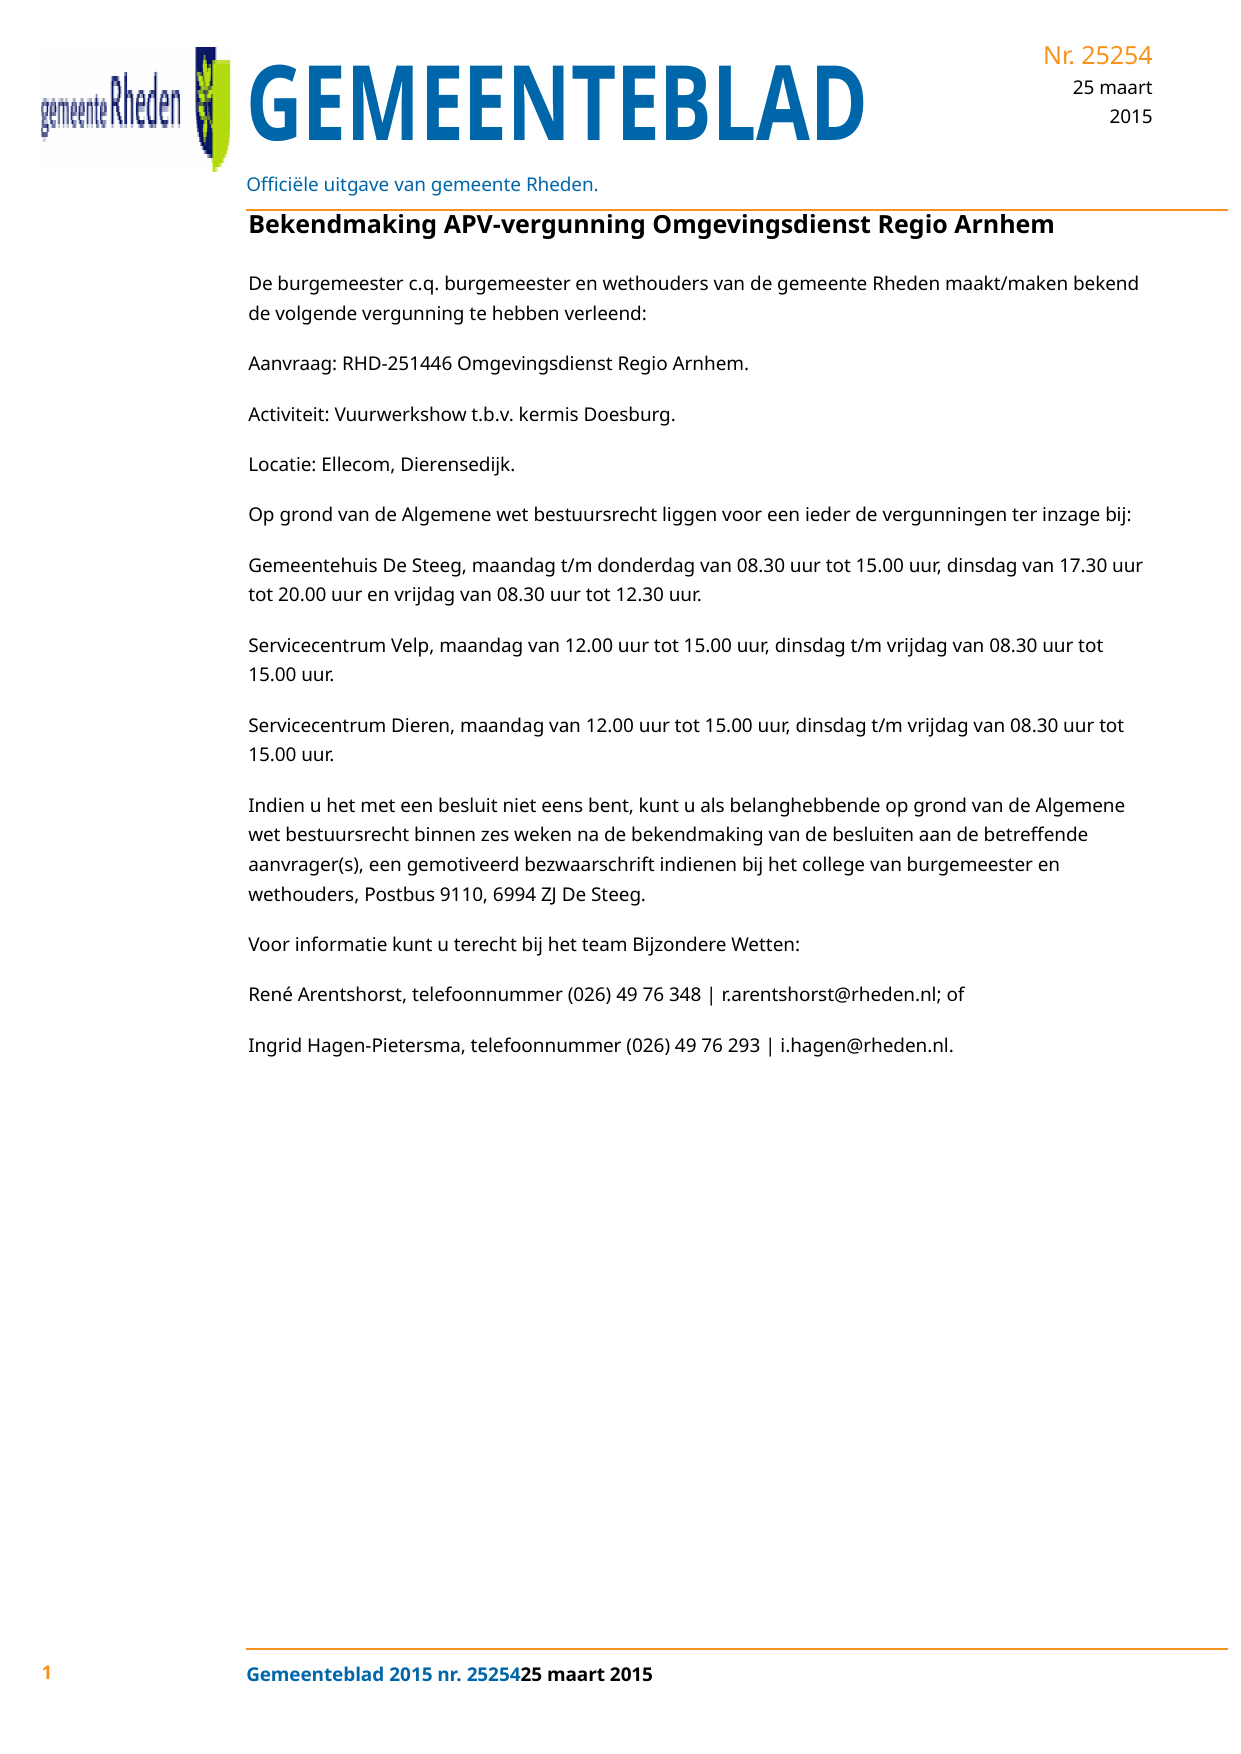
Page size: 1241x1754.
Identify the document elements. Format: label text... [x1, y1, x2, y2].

text Op grond van de Algemene wet bestuursrecht liggen voor een ieder de vergunningen ter inzage bij: [248, 502, 1152, 527]
text Indien u het met een besluit niet eens bent, kunt u als belanghebbende op grond van de Algemene wet bestuursrecht binnen zes weken na de bekendmaking van de besluiten aan de betreffende aanvrager(s), een gemotiveerd bezwaarschrift indienen bij het college van burgemeester en wethouders, Postbus 9110, 6994 ZJ De Steeg. [248, 792, 1152, 906]
picture [41, 47, 231, 172]
text Activiteit: Vuurwerkshow t.b.v. kermis Doesburg. [248, 401, 1152, 426]
text Voor informatie kunt u terecht bij het team Bijzondere Wetten: [248, 931, 1152, 957]
text Locatie: Ellecom, Dierensedijk. [248, 451, 1152, 477]
text Bekendmaking APV-vergunning Omgevingsdienst Regio Arnhem [248, 211, 1152, 241]
text René Arentshorst, telefoonnummer (026) 49 76 348 | r.arentshorst@rheden.nl; of [248, 982, 1152, 1007]
text Gemeentehuis De Steeg, maandag t/m donderdag van 08.30 uur tot 15.00 uur, dinsdag van 17.30 uur tot 20.00 uur en vrijdag van 08.30 uur tot 12.30 uur. [248, 552, 1152, 607]
text Aanvraag: RHD-251446 Omgevingsdienst Regio Arnhem. [248, 350, 1152, 376]
text Ingrid Hagen-Pietersma, telefoonnummer (026) 49 76 293 | i.hagen@rheden.nl. [248, 1032, 1152, 1058]
text Servicecentrum Velp, maandag van 12.00 uur tot 15.00 uur, dinsdag t/m vrijdag van 08.30 uur tot 15.00 uur. [248, 632, 1152, 687]
text Servicecentrum Dieren, maandag van 12.00 uur tot 15.00 uur, dinsdag t/m vrijdag van 08.30 uur tot 15.00 uur. [248, 712, 1152, 767]
text De burgemeester c.q. burgemeester en wethouders van de gemeente Rheden maakt/maken bekend de volgende vergunning te hebben verleend: [248, 270, 1152, 326]
